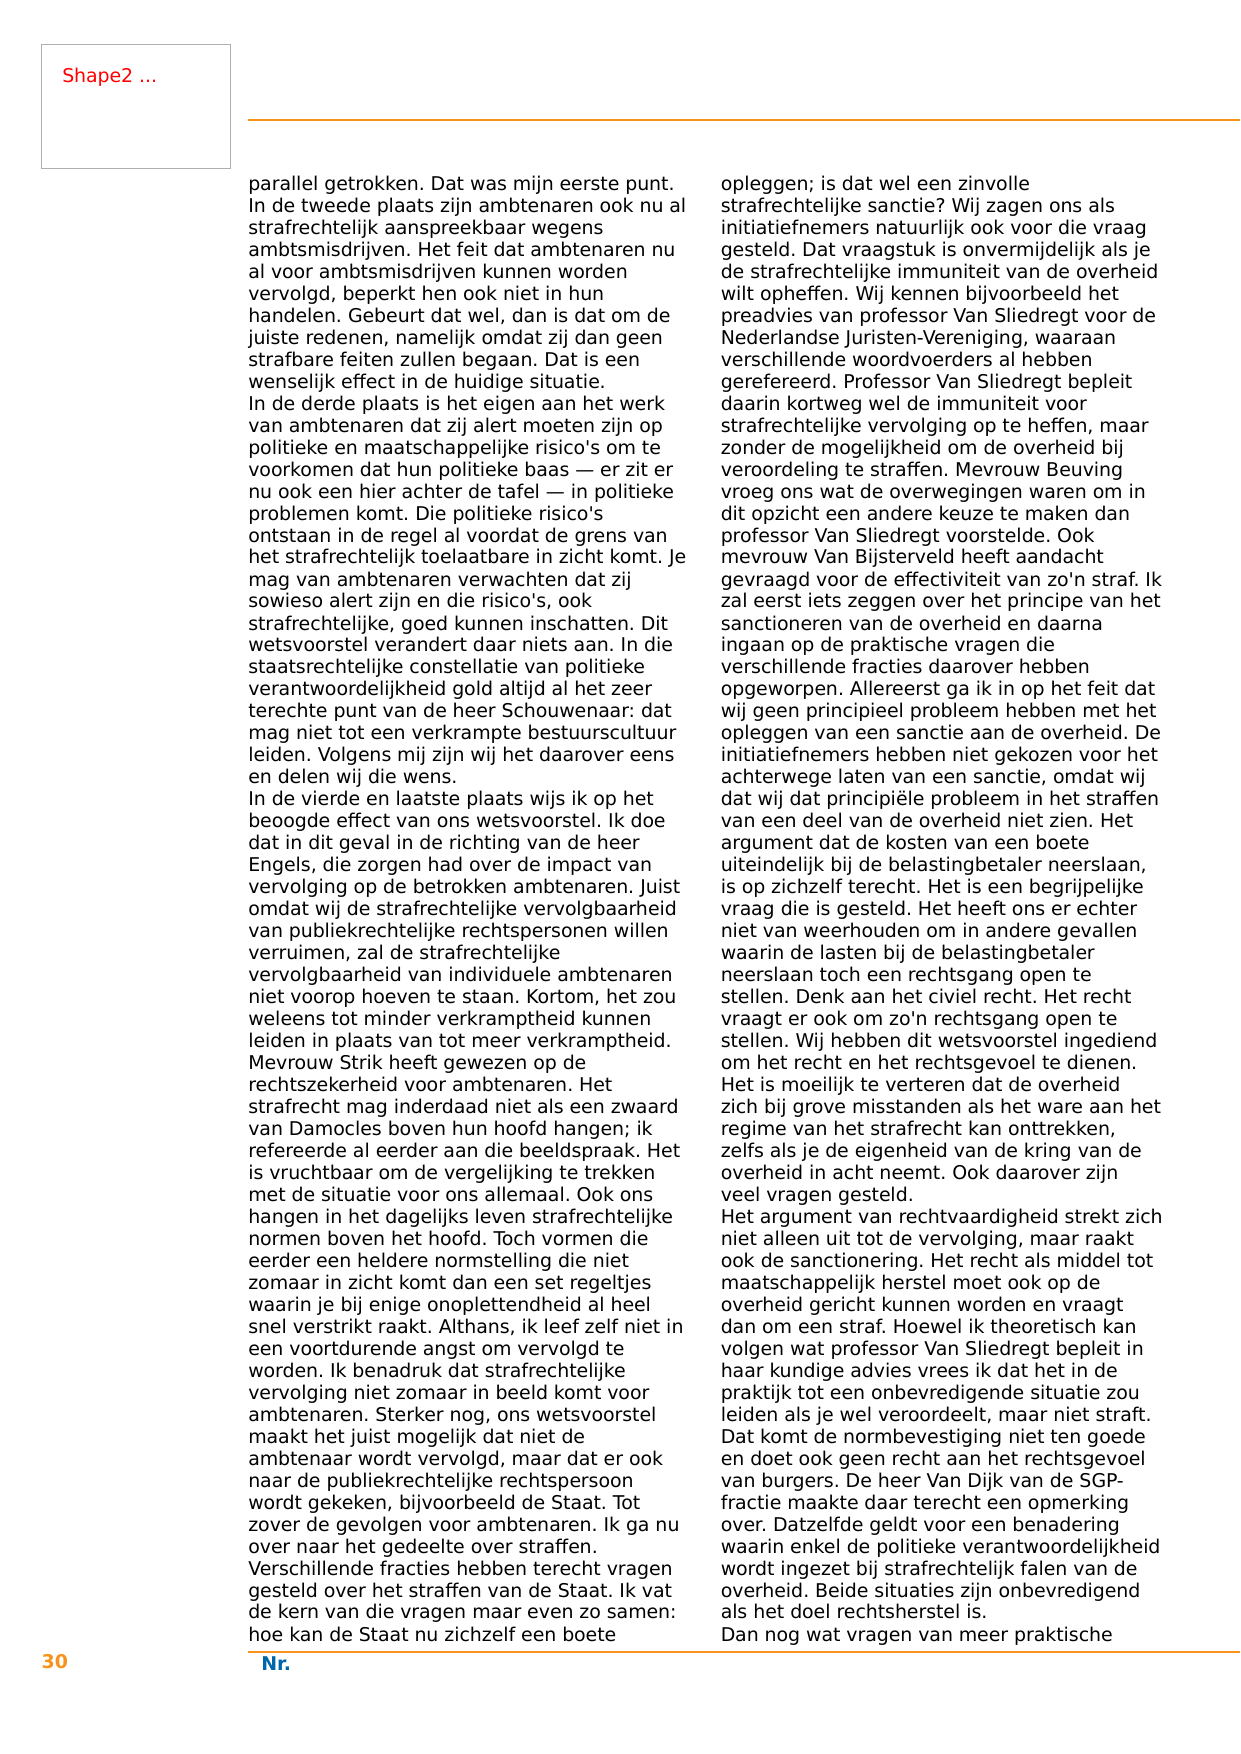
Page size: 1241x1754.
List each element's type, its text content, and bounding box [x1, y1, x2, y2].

text In de derde plaats is het eigen aan het werk van ambtenaren dat zij alert moeten zijn op politieke en maatschappelijke risico's om te voorkomen dat hun politieke baas — er zit er nu ook een hier achter de tafel — in politieke problemen komt. Die politieke risico's ontstaan in de regel al voordat de grens van het strafrechtelijk toelaatbare in zicht komt. Je mag van ambtenaren verwachten dat zij sowieso alert zijn en die risico's, ook strafrechtelijke, goed kunnen inschatten. Dit wetsvoorstel verandert daar niets aan. In die staatsrechtelijke constellatie van politieke verantwoordelijkheid gold altijd al het zeer terechte punt van de heer Schouwenaar: dat mag niet tot een verkrampte bestuurscultuur leiden. Volgens mij zijn wij het daarover eens en delen wij die wens. [248, 393, 691, 788]
text Mevrouw Strik heeft gewezen op de rechtszekerheid voor ambtenaren. Het strafrecht mag inderdaad niet als een zwaard van Damocles boven hun hoofd hangen; ik refereerde al eerder aan die beeldspraak. Het is vruchtbaar om de vergelijking te trekken met de situatie voor ons allemaal. Ook ons hangen in het dagelijks leven strafrechtelijke normen boven het hoofd. Toch vormen die eerder een heldere normstelling die niet zomaar in zicht komt dan een set regeltjes waarin je bij enige onoplettendheid al heel snel verstrikt raakt. Althans, ik leef zelf niet in een voortdurende angst om vervolgd te worden. Ik benadruk dat strafrechtelijke vervolging niet zomaar in beeld komt voor ambtenaren. Sterker nog, ons wetsvoorstel maakt het juist mogelijk dat niet de ambtenaar wordt vervolgd, maar dat er ook naar de publiekrechtelijke rechtspersoon wordt gekeken, bijvoorbeeld de Staat. Tot zover de gevolgen voor ambtenaren. Ik ga nu over naar het gedeelte over straffen. [248, 1052, 691, 1557]
text Dan nog wat vragen van meer praktische [721, 1623, 1163, 1645]
text opleggen; is dat wel een zinvolle strafrechtelijke sanctie? Wij zagen ons als initiatiefnemers natuurlijk ook voor die vraag gesteld. Dat vraagstuk is onvermijdelijk als je de strafrechtelijke immuniteit van de overheid wilt opheffen. Wij kennen bijvoorbeeld het preadvies van professor Van Sliedregt voor de Nederlandse Juristen-Vereniging, waaraan verschillende woordvoerders al hebben gerefereerd. Professor Van Sliedregt bepleit daarin kortweg wel de immuniteit voor strafrechtelijke vervolging op te heffen, maar zonder de mogelijkheid om de overheid bij veroordeling te straffen. Mevrouw Beuving vroeg ons wat de overwegingen waren om in dit opzicht een andere keuze te maken dan professor Van Sliedregt voorstelde. Ook mevrouw Van Bijsterveld heeft aandacht gevraagd voor de effectiviteit van zo'n straf. Ik zal eerst iets zeggen over het principe van het sanctioneren van de overheid en daarna ingaan op de praktische vragen die verschillende fracties daarover hebben opgeworpen. Allereerst ga ik in op het feit dat wij geen principieel probleem hebben met het opleggen van een sanctie aan de overheid. De initiatiefnemers hebben niet gekozen voor het achterwege laten van een sanctie, omdat wij dat wij dat principiële probleem in het straffen van een deel van de overheid niet zien. Het argument dat de kosten van een boete uiteindelijk bij de belastingbetaler neerslaan, is op zichzelf terecht. Het is een begrijpelijke vraag die is gesteld. Het heeft ons er echter niet van weerhouden om in andere gevallen waarin de lasten bij de belastingbetaler neerslaan toch een rechtsgang open te stellen. Denk aan het civiel recht. Het recht vraagt er ook om zo'n rechtsgang open te stellen. Wij hebben dit wetsvoorstel ingediend om het recht en het rechtsgevoel te dienen. Het is moeilijk te verteren dat de overheid zich bij grove misstanden als het ware aan het regime van het strafrecht kan onttrekken, zelfs als je de eigenheid van de kring van de overheid in acht neemt. Ook daarover zijn veel vragen gesteld. [721, 173, 1163, 1206]
text parallel getrokken. Dat was mijn eerste punt. [248, 173, 691, 195]
text Verschillende fracties hebben terecht vragen gesteld over het straffen van de Staat. Ik vat de kern van die vragen maar even zo samen: hoe kan de Staat nu zichzelf een boete [248, 1557, 691, 1645]
text Het argument van rechtvaardigheid strekt zich niet alleen uit tot de vervolging, maar raakt ook de sanctionering. Het recht als middel tot maatschappelijk herstel moet ook op de overheid gericht kunnen worden en vraagt dan om een straf. Hoewel ik theoretisch kan volgen wat professor Van Sliedregt bepleit in haar kundige advies vrees ik dat het in de praktijk tot een onbevredigende situatie zou leiden als je wel veroordeelt, maar niet straft. Dat komt de normbevestiging niet ten goede en doet ook geen recht aan het rechtsgevoel van burgers. De heer Van Dijk van de SGP-fractie maakte daar terecht een opmerking over. Datzelfde geldt voor een benadering waarin enkel de politieke verantwoordelijkheid wordt ingezet bij strafrechtelijk falen van de overheid. Beide situaties zijn onbevredigend als het doel rechtsherstel is. [721, 1206, 1163, 1623]
text In de vierde en laatste plaats wijs ik op het beoogde effect van ons wetsvoorstel. Ik doe dat in dit geval in de richting van de heer Engels, die zorgen had over de impact van vervolging op de betrokken ambtenaren. Juist omdat wij de strafrechtelijke vervolgbaarheid van publiekrechtelijke rechtspersonen willen verruimen, zal de strafrechtelijke vervolgbaarheid van individuele ambtenaren niet voorop hoeven te staan. Kortom, het zou weleens tot minder verkramptheid kunnen leiden in plaats van tot meer verkramptheid. [248, 788, 691, 1052]
text In de tweede plaats zijn ambtenaren ook nu al strafrechtelijk aanspreekbaar wegens ambtsmisdrijven. Het feit dat ambtenaren nu al voor ambtsmisdrijven kunnen worden vervolgd, beperkt hen ook niet in hun handelen. Gebeurt dat wel, dan is dat om de juiste redenen, namelijk omdat zij dan geen strafbare feiten zullen begaan. Dat is een wenselijk effect in de huidige situatie. [248, 195, 691, 393]
